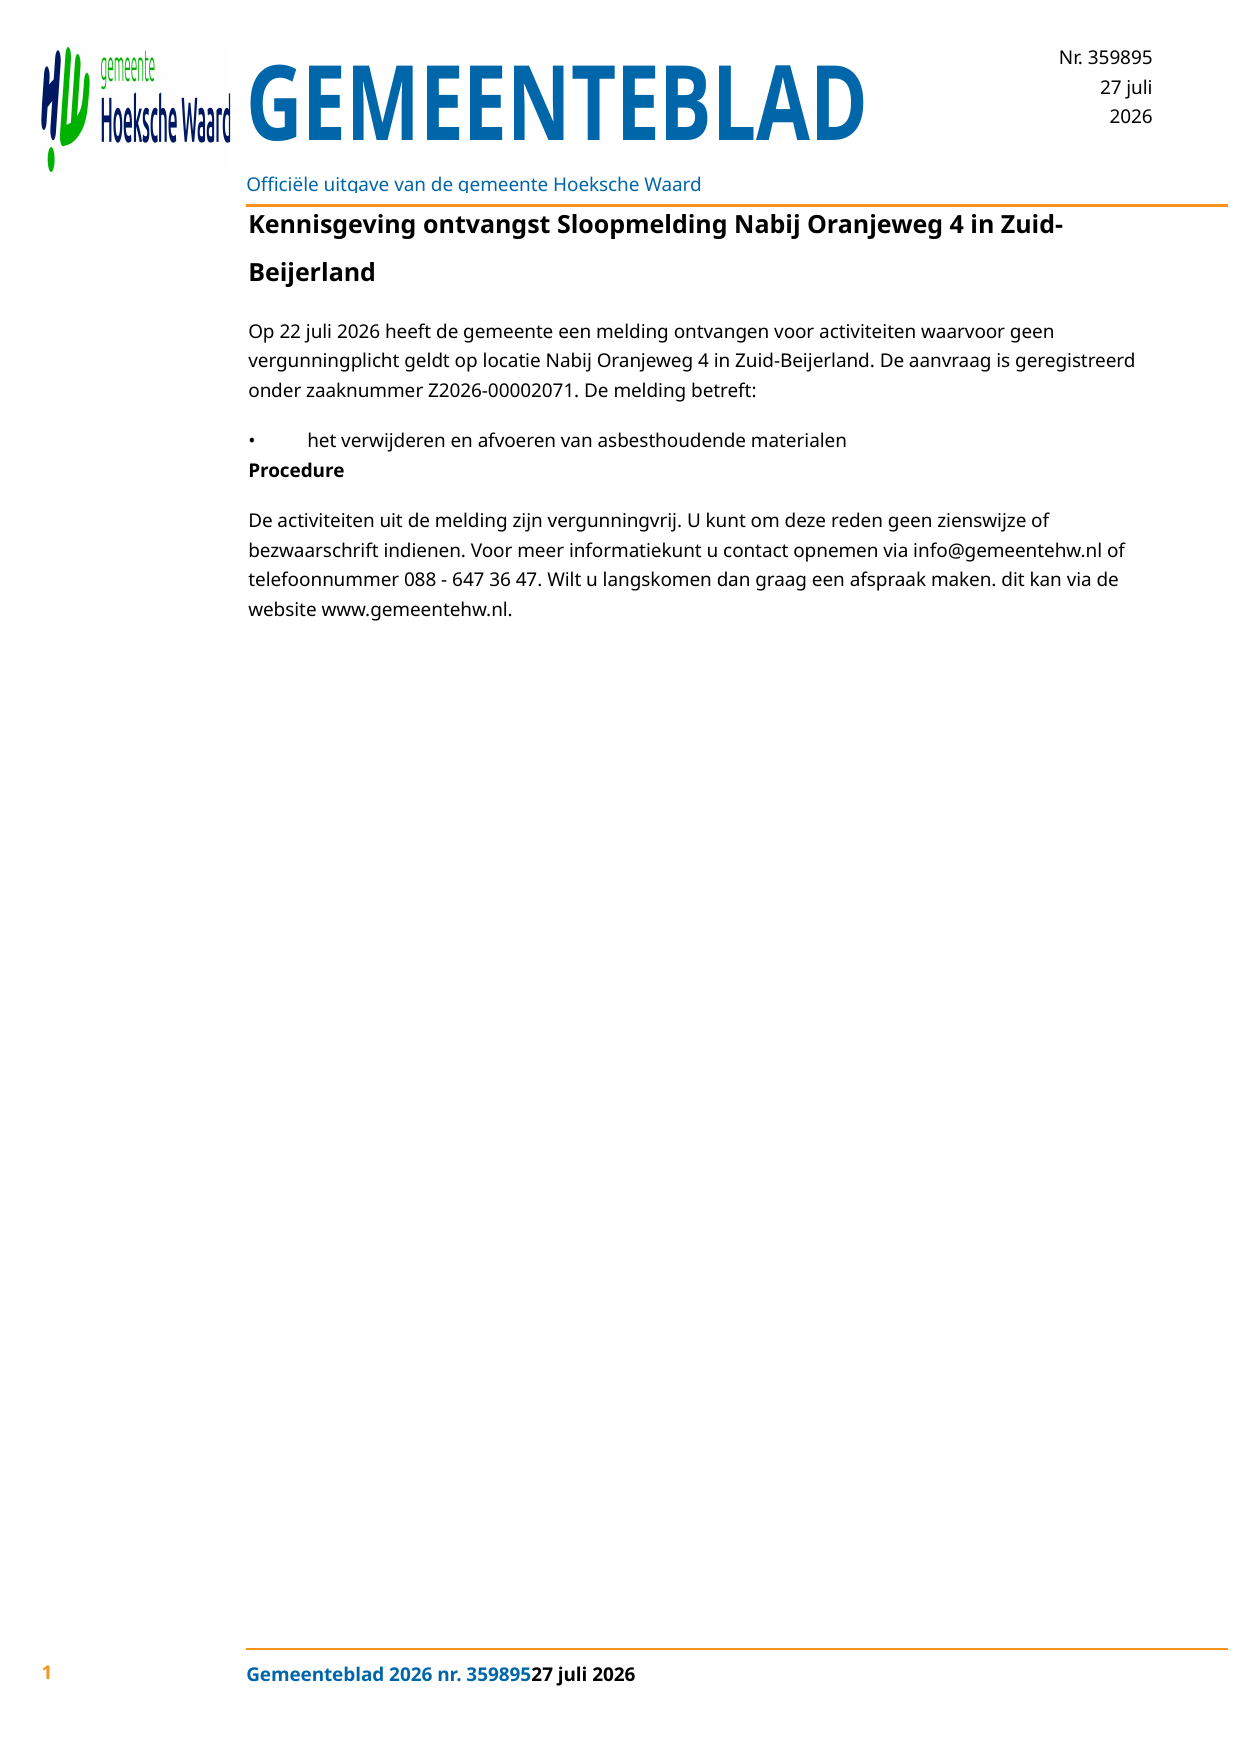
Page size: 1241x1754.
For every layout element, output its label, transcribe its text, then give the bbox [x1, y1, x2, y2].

list het verwijderen en afvoeren van asbesthoudende materialen [248, 427, 1152, 453]
text Procedure [248, 457, 1152, 483]
text De activiteiten uit de melding zijn vergunningvrij. U kunt om deze reden geen zienswijze of bezwaarschrift indienen. Voor meer informatiekunt u contact opnemen via info@gemeentehw.nl of telefoonnummer 088 - 647 36 47. Wilt u langskomen dan graag een afspraak maken. dit kan via de website www.gemeentehw.nl. [248, 507, 1152, 622]
text Kennisgeving ontvangst Sloopmelding Nabij Oranjeweg 4 in Zuid-Beijerland [248, 207, 1152, 288]
text Op 22 juli 2026 heeft de gemeente een melding ontvangen voor activiteiten waarvoor geen vergunningplicht geldt op locatie Nabij Oranjeweg 4 in Zuid-Beijerland. De aanvraag is geregistreerd onder zaaknummer Z2026-00002071. De melding betreft: [248, 318, 1152, 403]
picture [41, 47, 231, 172]
